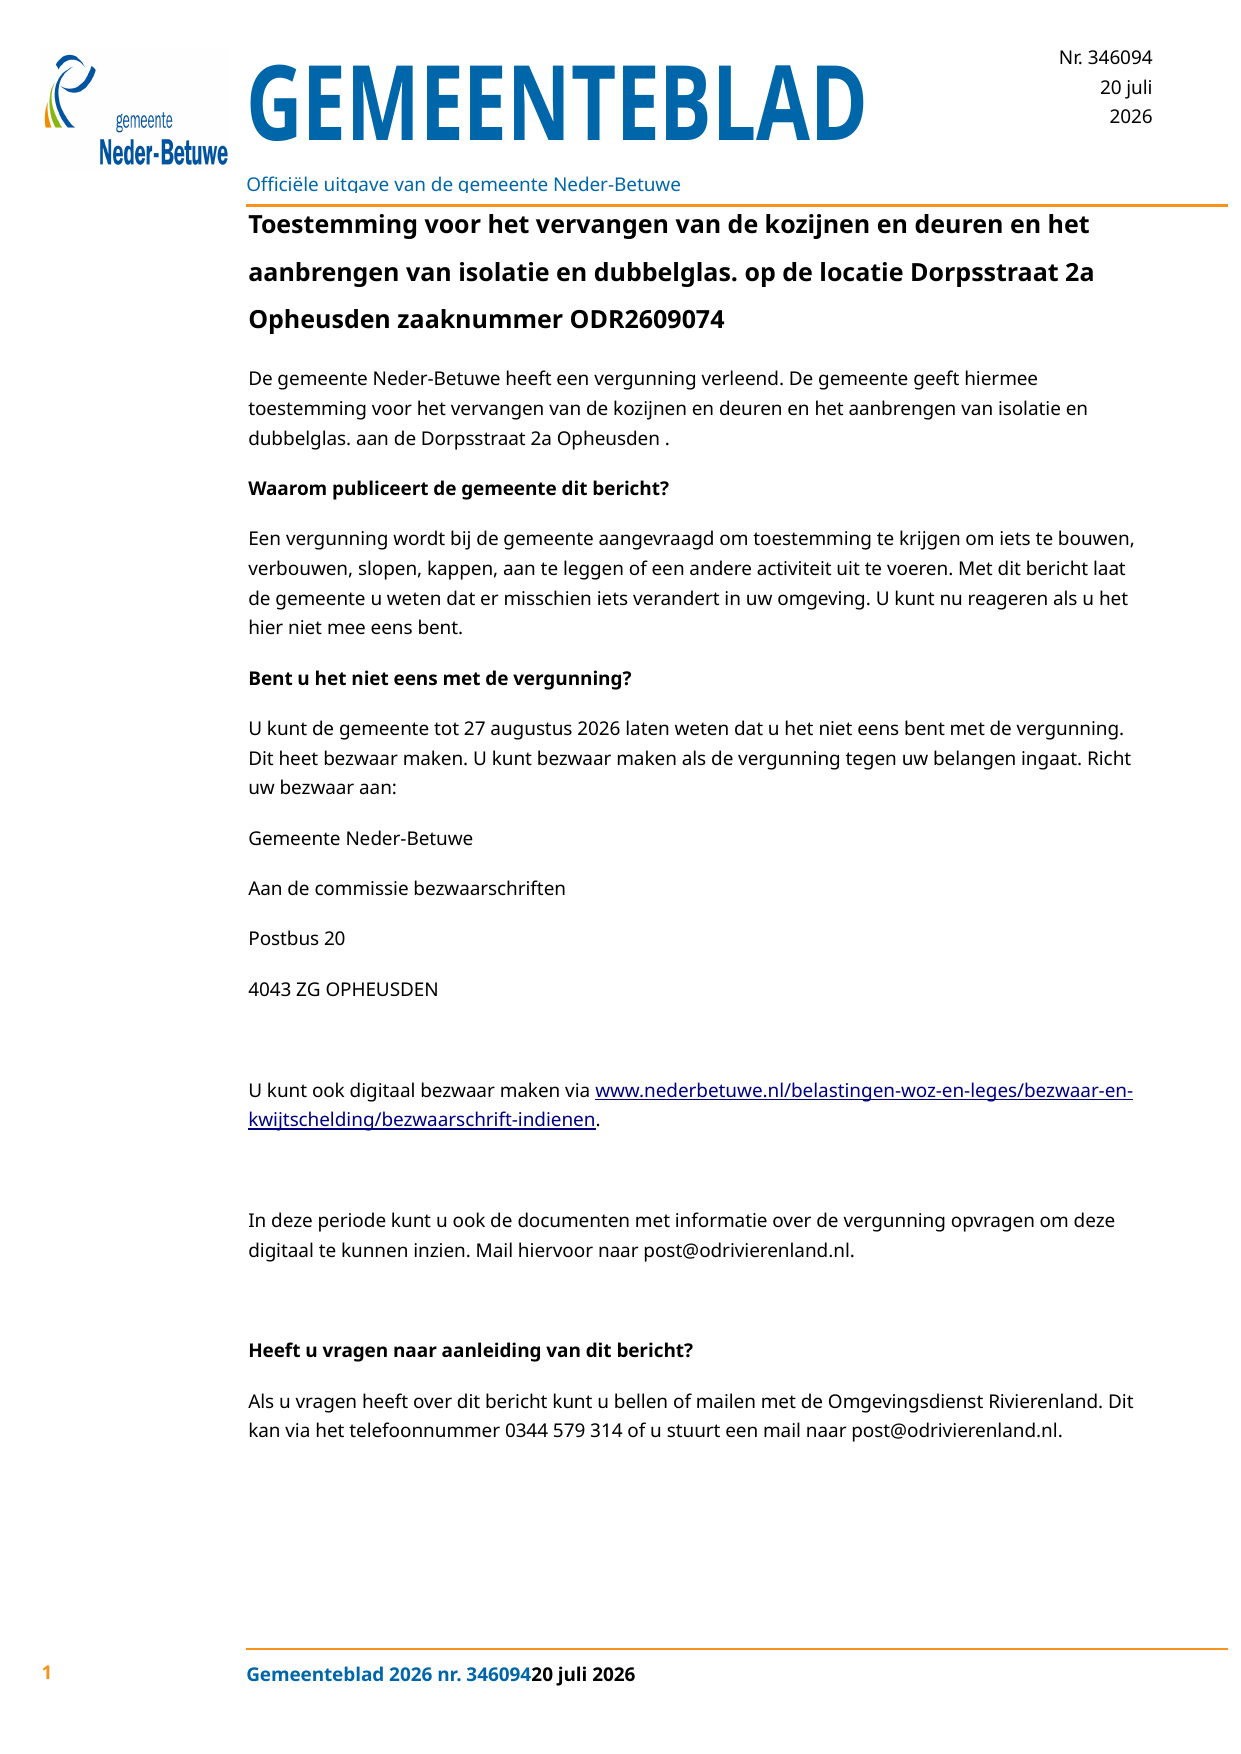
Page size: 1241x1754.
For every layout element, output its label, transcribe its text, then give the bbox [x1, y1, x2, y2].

text Heeft u vragen naar aanleiding van dit bericht? [248, 1338, 1152, 1363]
text U kunt de gemeente tot 27 augustus 2026 laten weten dat u het niet eens bent met de vergunning. Dit heet bezwaar maken. U kunt bezwaar maken als de vergunning tegen uw belangen ingaat. Richt uw bezwaar aan: [248, 715, 1152, 800]
text Toestemming voor het vervangen van de kozijnen en deuren en het aanbrengen van isolatie en dubbelglas. op de locatie Dorpsstraat 2a Opheusden zaaknummer ODR2609074 [248, 207, 1152, 336]
text Gemeente Neder-Betuwe [248, 825, 1152, 850]
text Postbus 20 [248, 926, 1152, 951]
text Bent u het niet eens met de vergunning? [248, 665, 1152, 690]
text Een vergunning wordt bij de gemeente aangevraagd om toestemming te krijgen om iets te bouwen, verbouwen, slopen, kappen, aan te leggen of een andere activiteit uit te voeren. Met dit bericht laat de gemeente u weten dat er misschien iets verandert in uw omgeving. U kunt nu reageren als u het hier niet mee eens bent. [248, 526, 1152, 640]
text De gemeente Neder-Betuwe heeft een vergunning verleend. De gemeente geeft hiermee toestemming voor het vervangen van de kozijnen en deuren en het aanbrengen van isolatie en dubbelglas. aan de Dorpsstraat 2a Opheusden . [248, 366, 1152, 450]
text 4043 ZG OPHEUSDEN [248, 976, 1152, 1002]
picture [41, 47, 231, 172]
text U kunt ook digitaal bezwaar maken via www.nederbetuwe.nl/belastingen-woz-en-leges/bezwaar-en-kwijtschelding/bezwaarschrift-indienen. [248, 1077, 1152, 1132]
text Waarom publiceert de gemeente dit bericht? [248, 475, 1152, 501]
text Aan de commissie bezwaarschriften [248, 875, 1152, 901]
text In deze periode kunt u ook de documenten met informatie over de vergunning opvragen om deze digitaal te kunnen inzien. Mail hiervoor naar post@odrivierenland.nl. [248, 1207, 1152, 1262]
text Als u vragen heeft over dit bericht kunt u bellen of mailen met de Omgevingsdienst Rivierenland. Dit kan via het telefoonnummer 0344 579 314 of u stuurt een mail naar post@odrivierenland.nl. [248, 1388, 1152, 1443]
